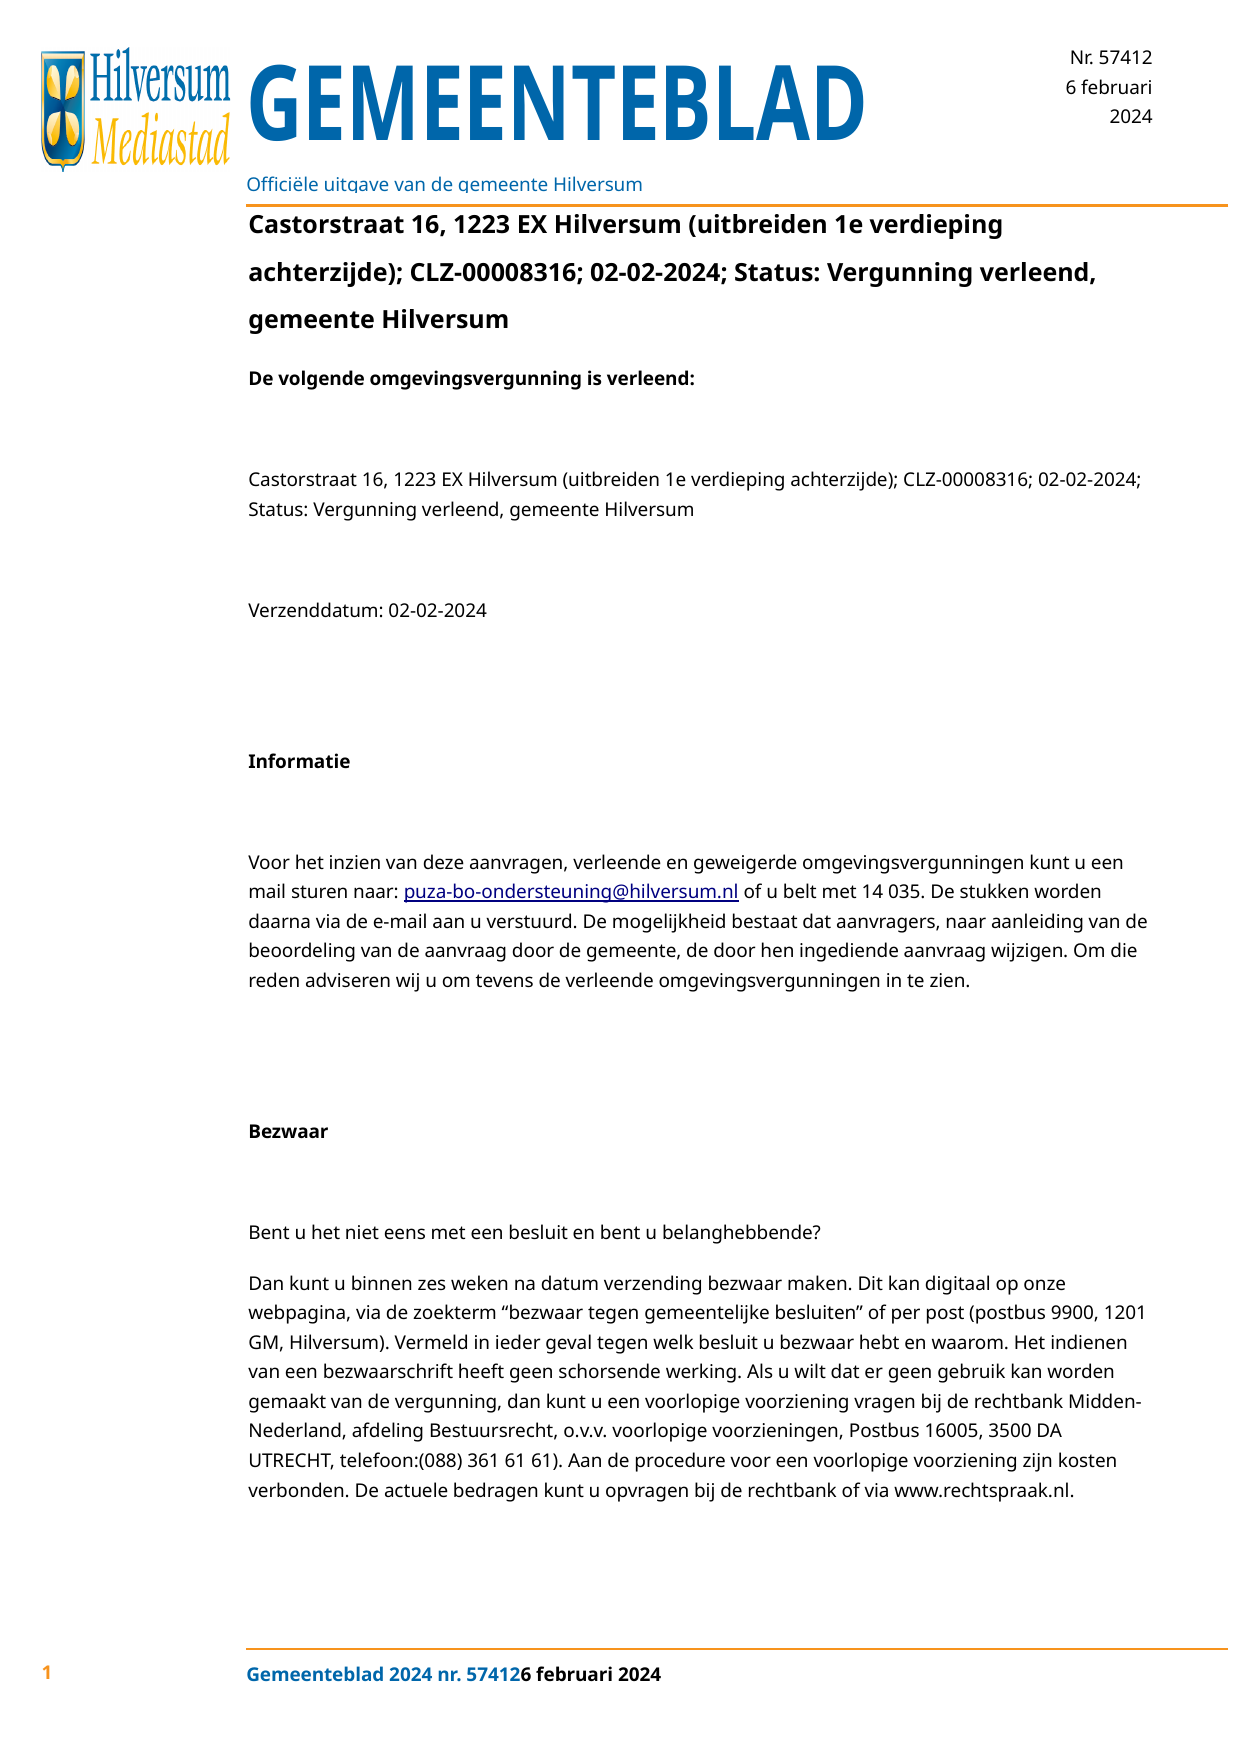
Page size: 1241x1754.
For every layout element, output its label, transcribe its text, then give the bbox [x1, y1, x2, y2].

text Dan kunt u binnen zes weken na datum verzending bezwaar maken. Dit kan digitaal op onze webpagina, via de zoekterm “bezwaar tegen gemeentelijke besluiten” of per post (postbus 9900, 1201 GM, Hilversum). Vermeld in ieder geval tegen welk besluit u bezwaar hebt en waarom. Het indienen van een bezwaarschrift heeft geen schorsende werking. Als u wilt dat er geen gebruik kan worden gemaakt van de vergunning, dan kunt u een voorlopige voorziening vragen bij de rechtbank Midden-Nederland, afdeling Bestuursrecht, o.v.v. voorlopige voorzieningen, Postbus 16005, 3500 DA UTRECHT, telefoon:(088) 361 61 61). Aan de procedure voor een voorlopige voorziening zijn kosten verbonden. De actuele bedragen kunt u opvragen bij de rechtbank of via www.rechtspraak.nl. [248, 1270, 1152, 1502]
text De volgende omgevingsvergunning is verleend: [248, 366, 1152, 391]
text Castorstraat 16, 1223 EX Hilversum (uitbreiden 1e verdieping achterzijde); CLZ-00008316; 02-02-2024; Status: Vergunning verleend, gemeente Hilversum [248, 207, 1152, 336]
text Bezwaar [248, 1118, 1152, 1144]
text Informatie [248, 748, 1152, 774]
text Bent u het niet eens met een besluit en bent u belanghebbende? [248, 1219, 1152, 1245]
text Castorstraat 16, 1223 EX Hilversum (uitbreiden 1e verdieping achterzijde); CLZ-00008316; 02-02-2024; Status: Vergunning verleend, gemeente Hilversum [248, 466, 1152, 522]
picture [41, 47, 231, 172]
text Verzenddatum: 02-02-2024 [248, 597, 1152, 622]
text Voor het inzien van deze aanvragen, verleende en geweigerde omgevingsvergunningen kunt u een mail sturen naar: puza-bo-ondersteuning@hilversum.nl of u belt met 14 035. De stukken worden daarna via de e-mail aan u verstuurd. De mogelijkheid bestaat dat aanvragers, naar aanleiding van de beoordeling van de aanvraag door de gemeente, de door hen ingediende aanvraag wijzigen. Om die reden adviseren wij u om tevens de verleende omgevingsvergunningen in te zien. [248, 849, 1152, 993]
